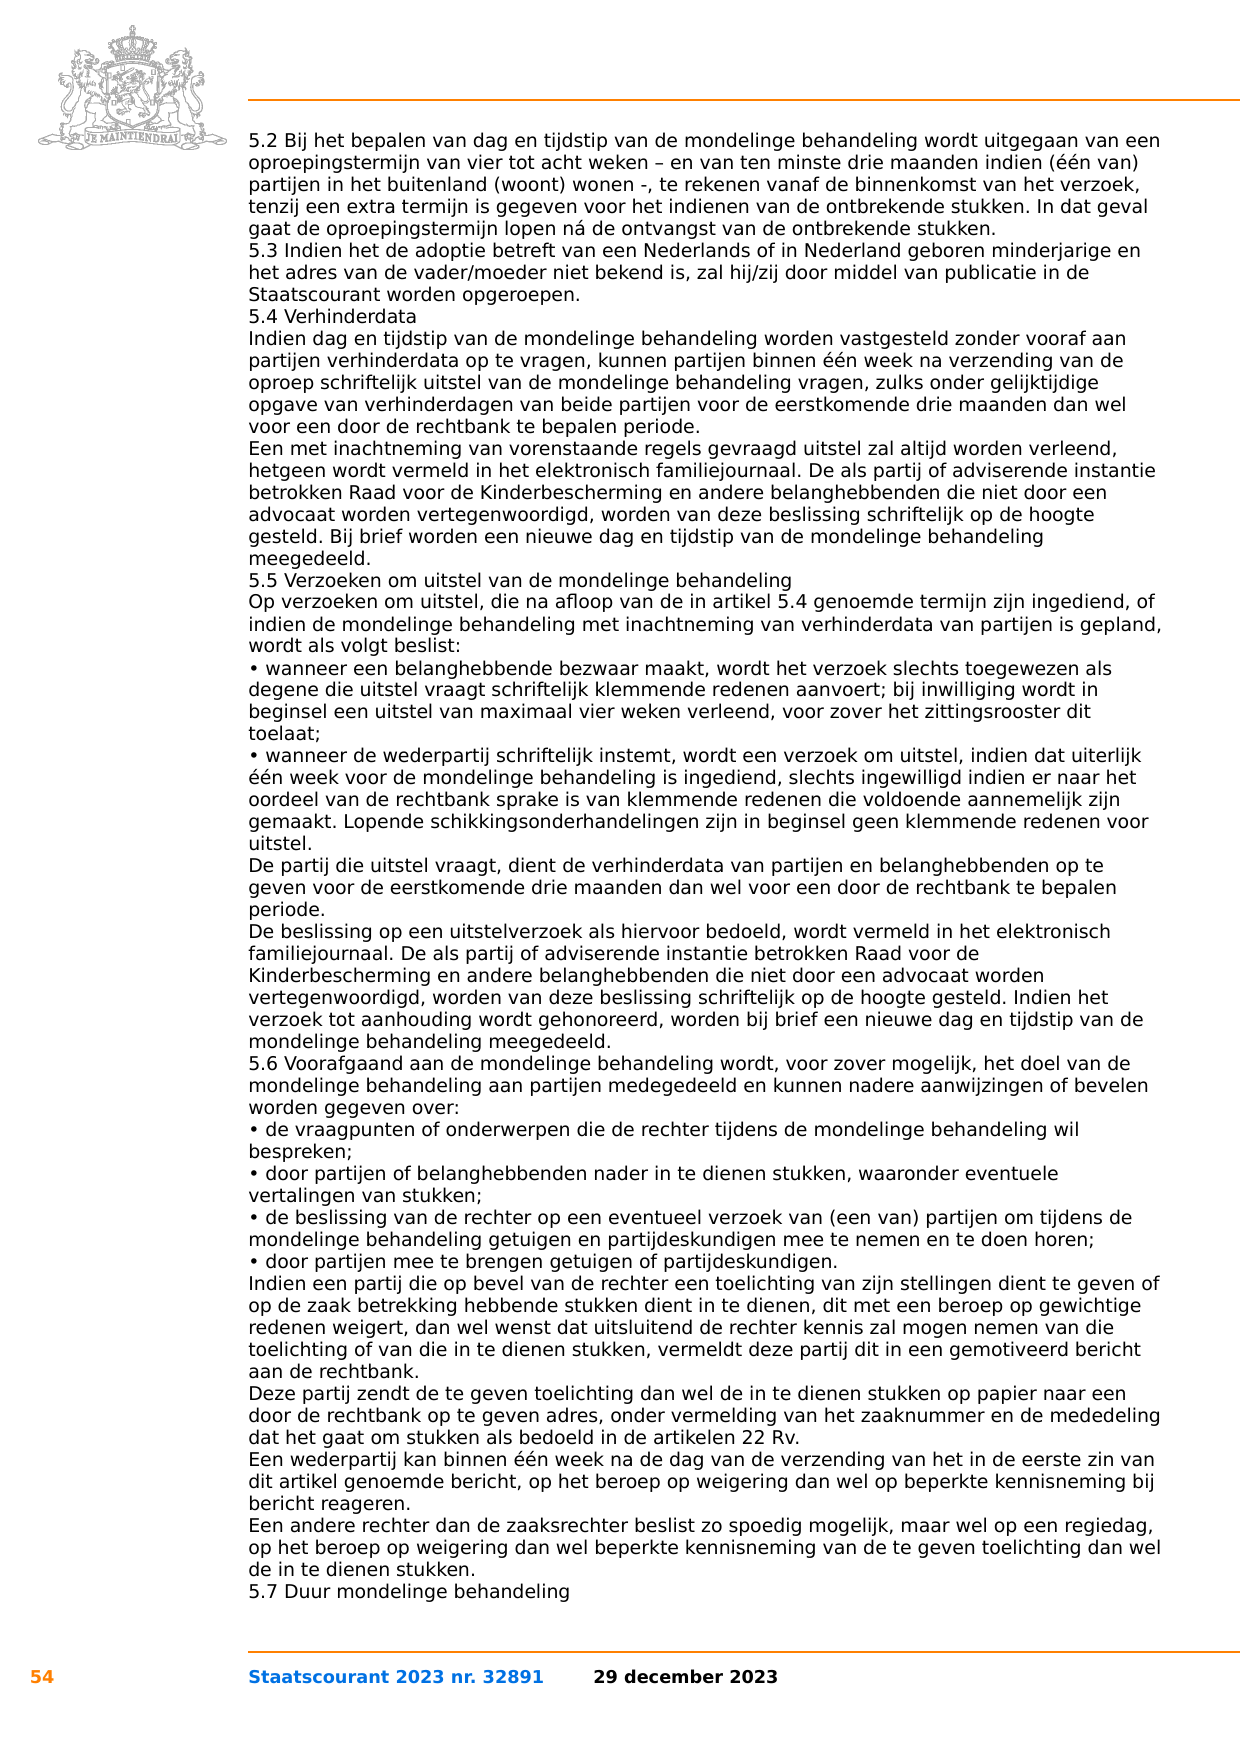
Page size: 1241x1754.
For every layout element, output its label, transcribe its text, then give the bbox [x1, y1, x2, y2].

text 5.2 Bij het bepalen van dag en tijdstip van de mondelinge behandeling wordt uitgegaan van een oproepingstermijn van vier tot acht weken – en van ten minste drie maanden indien (één van) partijen in het buitenland (woont) wonen -, te rekenen vanaf de binnenkomst van het verzoek, tenzij een extra termijn is gegeven voor het indienen van de ontbrekende stukken. In dat geval gaat de oproepingstermijn lopen ná de ontvangst van de ontbrekende stukken. [248, 130, 1163, 240]
text De beslissing op een uitstelverzoek als hiervoor bedoeld, wordt vermeld in het elektronisch familiejournaal. De als partij of adviserende instantie betrokken Raad voor de Kinderbescherming en andere belanghebbenden die niet door een advocaat worden vertegenwoordigd, worden van deze beslissing schriftelijk op de hoogte gesteld. Indien het verzoek tot aanhouding wordt gehonoreerd, worden bij brief een nieuwe dag en tijdstip van de mondelinge behandeling meegedeeld. [248, 921, 1163, 1053]
text Indien dag en tijdstip van de mondelinge behandeling worden vastgesteld zonder vooraf aan partijen verhinderdata op te vragen, kunnen partijen binnen één week na verzending van de oproep schriftelijk uitstel van de mondelinge behandeling vragen, zulks onder gelijktijdige opgave van verhinderdagen van beide partijen voor de eerstkomende drie maanden dan wel voor een door de rechtbank te bepalen periode. [248, 328, 1163, 438]
text • wanneer de wederpartij schriftelijk instemt, wordt een verzoek om uitstel, indien dat uiterlijk één week voor de mondelinge behandeling is ingediend, slechts ingewilligd indien er naar het oordeel van de rechtbank sprake is van klemmende redenen die voldoende aannemelijk zijn gemaakt. Lopende schikkingsonderhandelingen zijn in beginsel geen klemmende redenen voor uitstel. [248, 745, 1163, 855]
text 5.3 Indien het de adoptie betreft van een Nederlands of in Nederland geboren minderjarige en het adres van de vader/moeder niet bekend is, zal hij/zij door middel van publicatie in de Staatscourant worden opgeroepen. [248, 240, 1163, 306]
text Indien een partij die op bevel van de rechter een toelichting van zijn stellingen dient te geven of op de zaak betrekking hebbende stukken dient in te dienen, dit met een beroep op gewichtige redenen weigert, dan wel wenst dat uitsluitend de rechter kennis zal mogen nemen van die toelichting of van die in te dienen stukken, vermeldt deze partij dit in een gemotiveerd bericht aan de rechtbank. [248, 1273, 1163, 1383]
picture [38, 25, 227, 150]
text Deze partij zendt de te geven toelichting dan wel de in te dienen stukken op papier naar een door de rechtbank op te geven adres, onder vermelding van het zaaknummer en de mededeling dat het gaat om stukken als bedoeld in de artikelen 22 Rv. [248, 1383, 1163, 1449]
text • de beslissing van de rechter op een eventueel verzoek van (een van) partijen om tijdens de mondelinge behandeling getuigen en partijdeskundigen mee te nemen en te doen horen; [248, 1207, 1163, 1251]
text • de vraagpunten of onderwerpen die de rechter tijdens de mondelinge behandeling wil bespreken; [248, 1119, 1163, 1163]
text 5.5 Verzoeken om uitstel van de mondelinge behandeling [248, 569, 1163, 591]
text • wanneer een belanghebbende bezwaar maakt, wordt het verzoek slechts toegewezen als degene die uitstel vraagt schriftelijk klemmende redenen aanvoert; bij inwilliging wordt in beginsel een uitstel van maximaal vier weken verleend, voor zover het zittingsrooster dit toelaat; [248, 657, 1163, 745]
text 5.4 Verhinderdata [248, 306, 1163, 328]
text De partij die uitstel vraagt, dient de verhinderdata van partijen en belanghebbenden op te geven voor de eerstkomende drie maanden dan wel voor een door de rechtbank te bepalen periode. [248, 855, 1163, 921]
text Een wederpartij kan binnen één week na de dag van de verzending van het in de eerste zin van dit artikel genoemde bericht, op het beroep op weigering dan wel op beperkte kennisneming bij bericht reageren. [248, 1449, 1163, 1514]
text Een met inachtneming van vorenstaande regels gevraagd uitstel zal altijd worden verleend, hetgeen wordt vermeld in het elektronisch familiejournaal. De als partij of adviserende instantie betrokken Raad voor de Kinderbescherming en andere belanghebbenden die niet door een advocaat worden vertegenwoordigd, worden van deze beslissing schriftelijk op de hoogte gesteld. Bij brief worden een nieuwe dag en tijdstip van de mondelinge behandeling meegedeeld. [248, 438, 1163, 569]
text • door partijen mee te brengen getuigen of partijdeskundigen. [248, 1251, 1163, 1273]
text • door partijen of belanghebbenden nader in te dienen stukken, waaronder eventuele vertalingen van stukken; [248, 1163, 1163, 1207]
text 5.7 Duur mondelinge behandeling [248, 1581, 1163, 1602]
text Op verzoeken om uitstel, die na afloop van de in artikel 5.4 genoemde termijn zijn ingediend, of indien de mondelinge behandeling met inachtneming van verhinderdata van partijen is gepland, wordt als volgt beslist: [248, 591, 1163, 657]
text Een andere rechter dan de zaaksrechter beslist zo spoedig mogelijk, maar wel op een regiedag, op het beroep op weigering dan wel beperkte kennisneming van de te geven toelichting dan wel de in te dienen stukken. [248, 1514, 1163, 1581]
text 5.6 Voorafgaand aan de mondelinge behandeling wordt, voor zover mogelijk, het doel van de mondelinge behandeling aan partijen medegedeeld en kunnen nadere aanwijzingen of bevelen worden gegeven over: [248, 1053, 1163, 1119]
